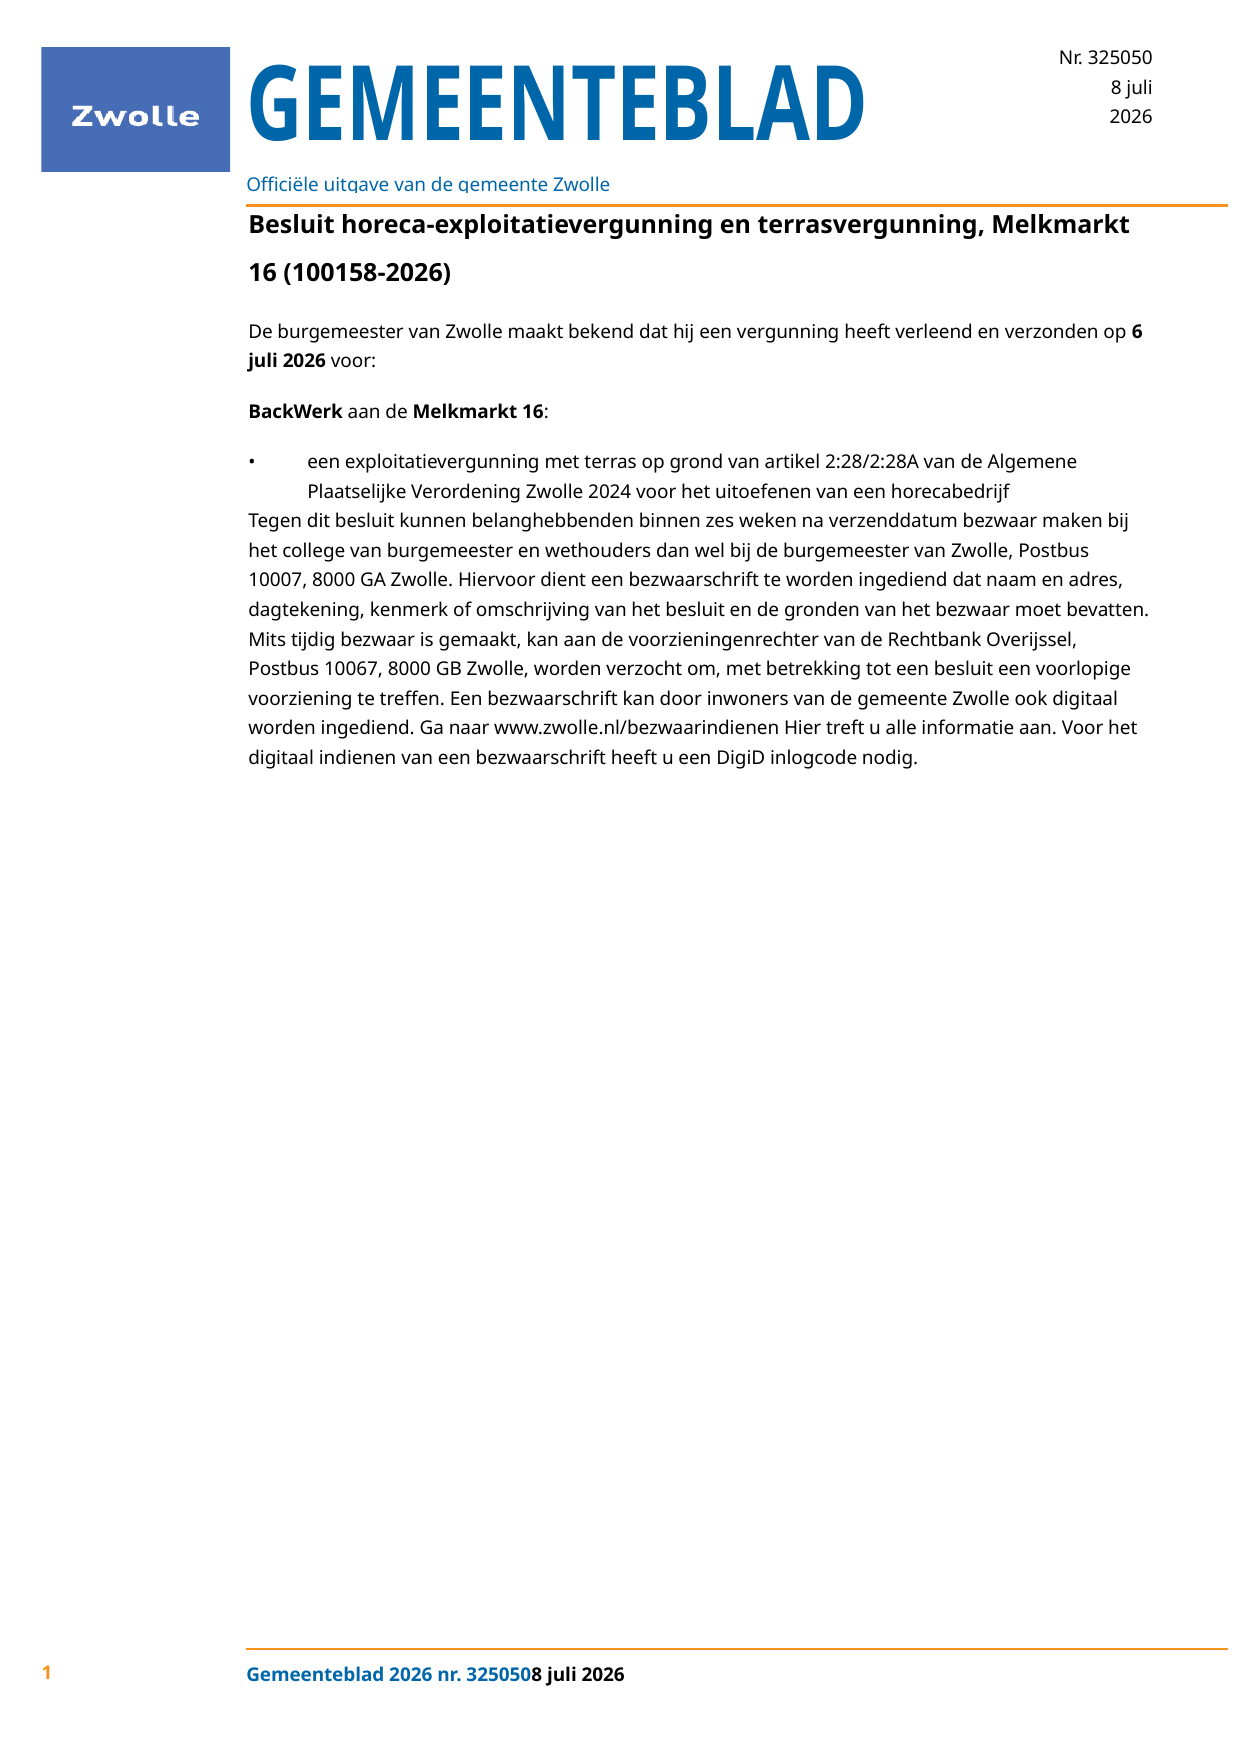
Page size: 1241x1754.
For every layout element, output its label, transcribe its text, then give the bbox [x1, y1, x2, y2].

text BackWerk aan de Melkmarkt 16: [248, 398, 1152, 424]
text De burgemeester van Zwolle maakt bekend dat hij een vergunning heeft verleend en verzonden op 6 juli 2026 voor: [248, 318, 1152, 373]
picture [41, 47, 231, 172]
list een exploitatievergunning met terras op grond van artikel 2:28/2:28A van de Algemene Plaatselijke Verordening Zwolle 2024 voor het uitoefenen van een horecabedrijf [248, 448, 1152, 504]
text Besluit horeca-exploitatievergunning en terrasvergunning, Melkmarkt 16 (100158-2026) [248, 207, 1152, 288]
text Tegen dit besluit kunnen belanghebbenden binnen zes weken na verzenddatum bezwaar maken bij het college van burgemeester en wethouders dan wel bij de burgemeester van Zwolle, Postbus 10007, 8000 GA Zwolle. Hiervoor dient een bezwaarschrift te worden ingediend dat naam en adres, dagtekening, kenmerk of omschrijving van het besluit en de gronden van het bezwaar moet bevatten. Mits tijdig bezwaar is gemaakt, kan aan de voorzieningenrechter van de Rechtbank Overijssel, Postbus 10067, 8000 GB Zwolle, worden verzocht om, met betrekking tot een besluit een voorlopige voorziening te treffen. Een bezwaarschrift kan door inwoners van de gemeente Zwolle ook digitaal worden ingediend. Ga naar www.zwolle.nl/bezwaarindienen Hier treft u alle informatie aan. Voor het digitaal indienen van een bezwaarschrift heeft u een DigiD inlogcode nodig. [248, 507, 1152, 770]
